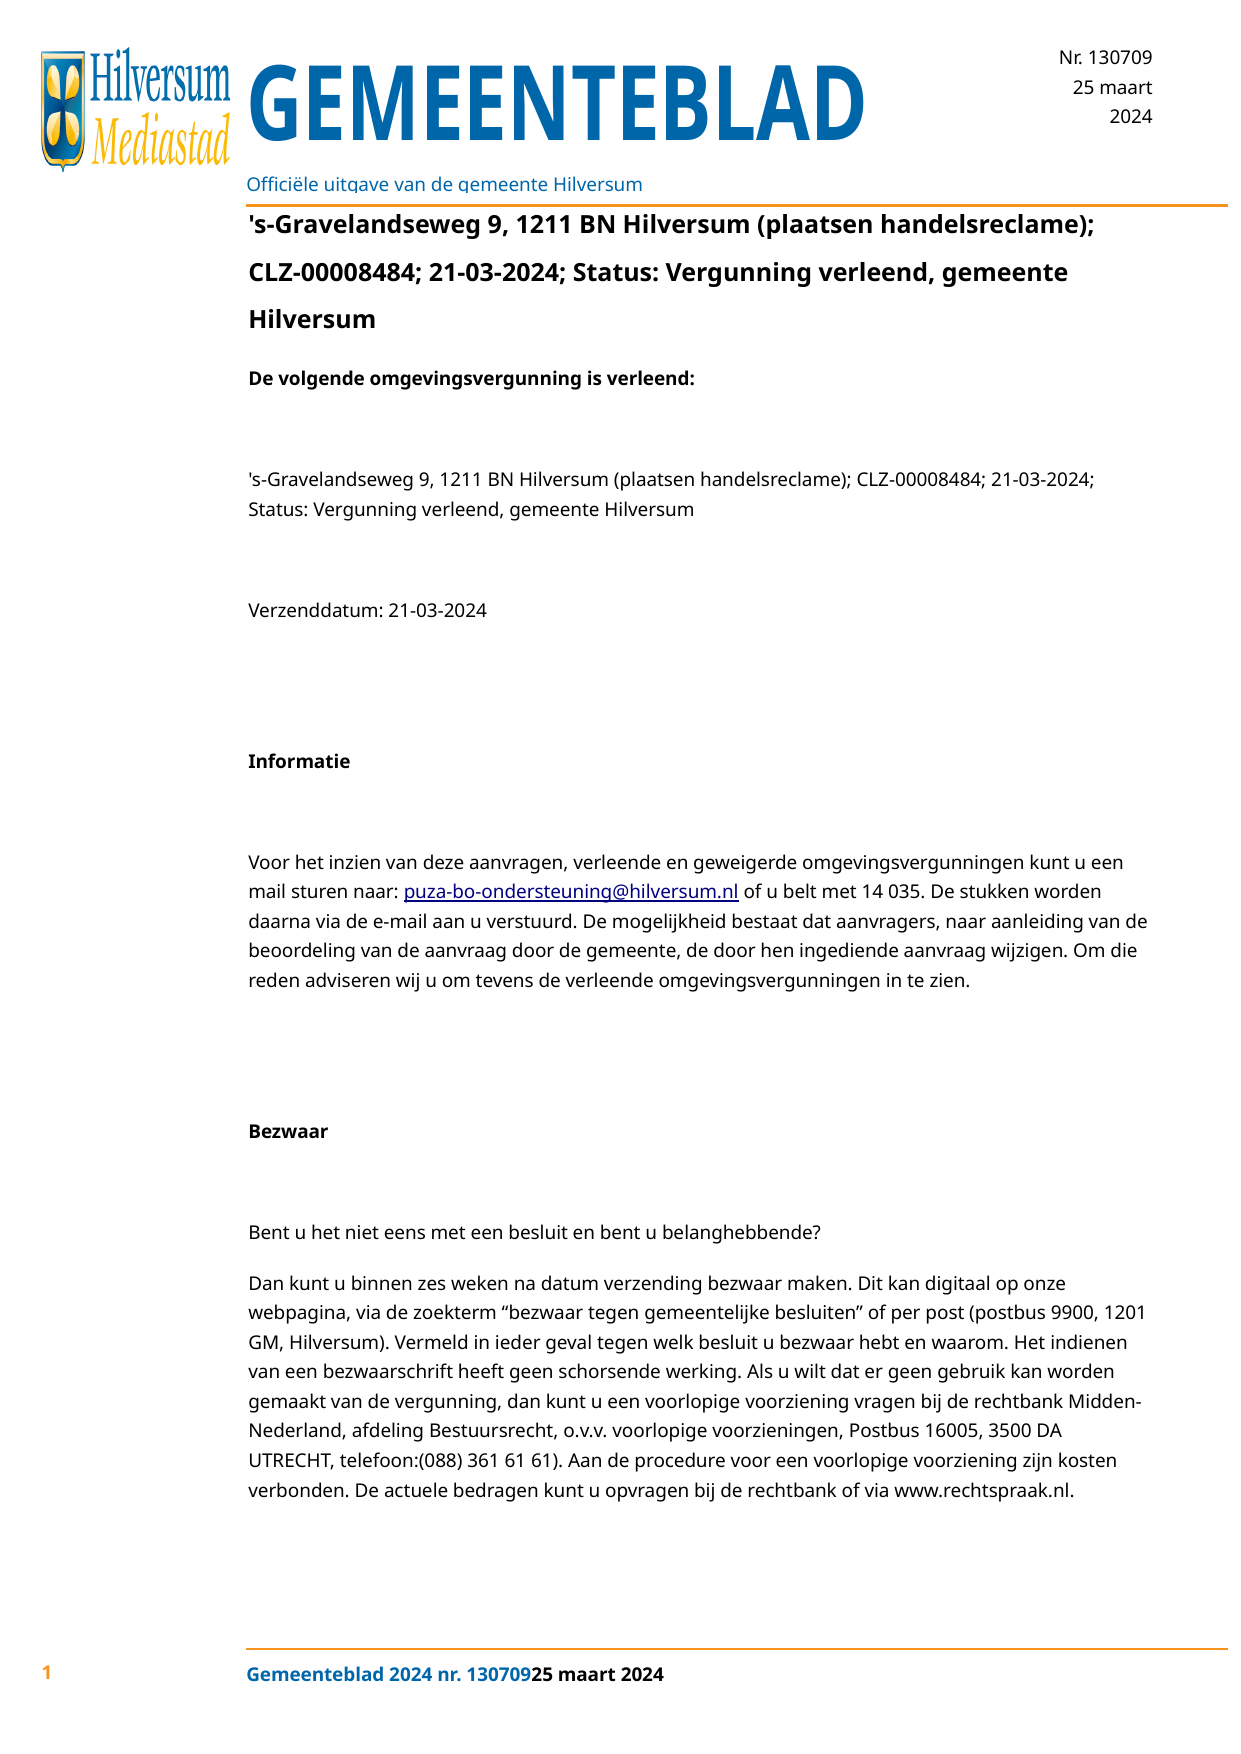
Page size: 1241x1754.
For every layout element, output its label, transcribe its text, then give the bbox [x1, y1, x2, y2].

text 's-Gravelandseweg 9, 1211 BN Hilversum (plaatsen handelsreclame); CLZ-00008484; 21-03-2024; Status: Vergunning verleend, gemeente Hilversum [248, 207, 1152, 336]
text Bent u het niet eens met een besluit en bent u belanghebbende? [248, 1219, 1152, 1245]
text Dan kunt u binnen zes weken na datum verzending bezwaar maken. Dit kan digitaal op onze webpagina, via de zoekterm “bezwaar tegen gemeentelijke besluiten” of per post (postbus 9900, 1201 GM, Hilversum). Vermeld in ieder geval tegen welk besluit u bezwaar hebt en waarom. Het indienen van een bezwaarschrift heeft geen schorsende werking. Als u wilt dat er geen gebruik kan worden gemaakt van de vergunning, dan kunt u een voorlopige voorziening vragen bij de rechtbank Midden-Nederland, afdeling Bestuursrecht, o.v.v. voorlopige voorzieningen, Postbus 16005, 3500 DA UTRECHT, telefoon:(088) 361 61 61). Aan de procedure voor een voorlopige voorziening zijn kosten verbonden. De actuele bedragen kunt u opvragen bij de rechtbank of via www.rechtspraak.nl. [248, 1270, 1152, 1502]
text Verzenddatum: 21-03-2024 [248, 597, 1152, 622]
text De volgende omgevingsvergunning is verleend: [248, 366, 1152, 391]
text Bezwaar [248, 1118, 1152, 1144]
text 's-Gravelandseweg 9, 1211 BN Hilversum (plaatsen handelsreclame); CLZ-00008484; 21-03-2024; Status: Vergunning verleend, gemeente Hilversum [248, 466, 1152, 522]
picture [41, 47, 231, 172]
text Voor het inzien van deze aanvragen, verleende en geweigerde omgevingsvergunningen kunt u een mail sturen naar: puza-bo-ondersteuning@hilversum.nl of u belt met 14 035. De stukken worden daarna via de e-mail aan u verstuurd. De mogelijkheid bestaat dat aanvragers, naar aanleiding van de beoordeling van de aanvraag door de gemeente, de door hen ingediende aanvraag wijzigen. Om die reden adviseren wij u om tevens de verleende omgevingsvergunningen in te zien. [248, 849, 1152, 993]
text Informatie [248, 748, 1152, 774]
